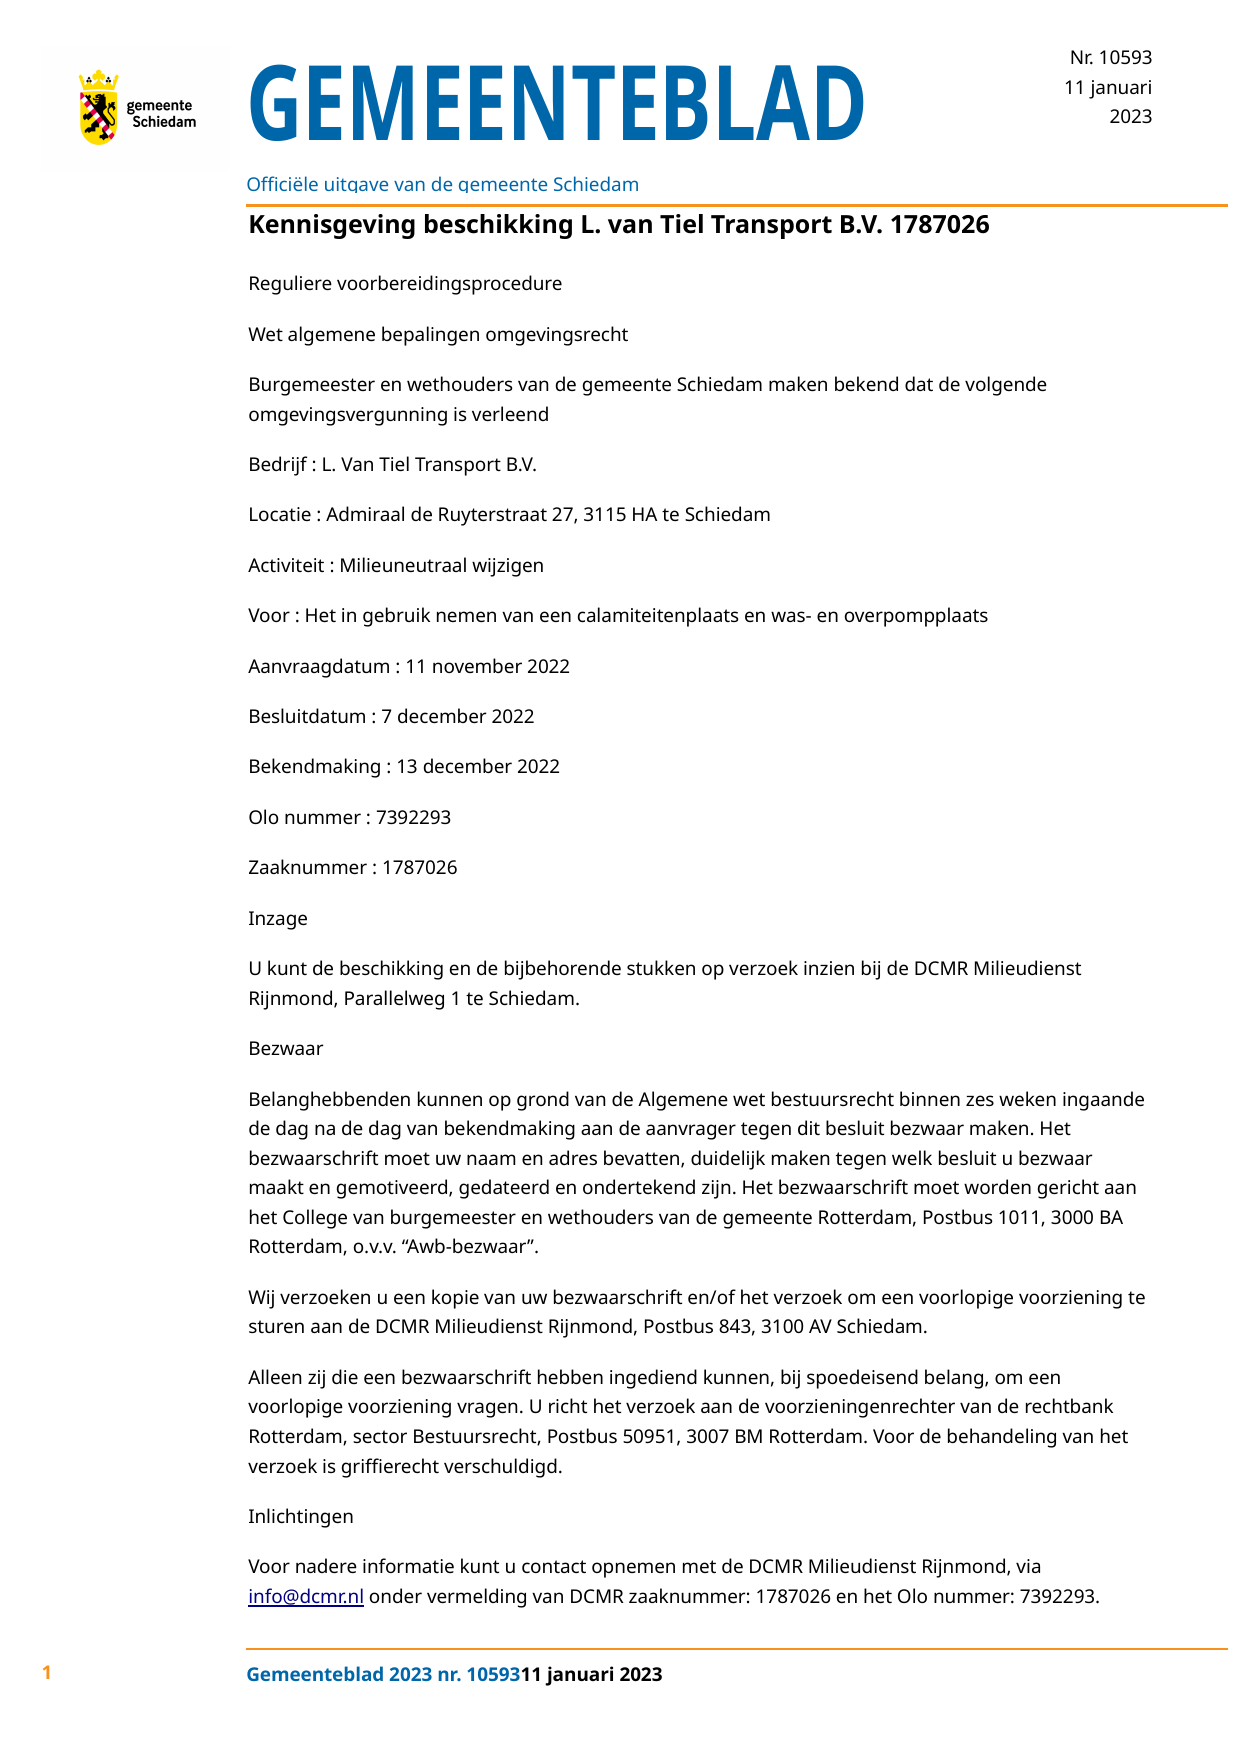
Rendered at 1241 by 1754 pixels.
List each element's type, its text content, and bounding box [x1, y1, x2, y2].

text Activiteit : Milieuneutraal wijzigen [248, 552, 1152, 578]
text U kunt de beschikking en de bijbehorende stukken op verzoek inzien bij de DCMR Milieudienst Rijnmond, Parallelweg 1 te Schiedam. [248, 955, 1152, 1011]
text Bezwaar [248, 1035, 1152, 1061]
text Bekendmaking : 13 december 2022 [248, 754, 1152, 779]
text Aanvraagdatum : 11 november 2022 [248, 653, 1152, 678]
text Bedrijf : L. Van Tiel Transport B.V. [248, 451, 1152, 477]
picture [41, 47, 231, 172]
text Locatie : Admiraal de Ruyterstraat 27, 3115 HA te Schiedam [248, 502, 1152, 527]
text Burgemeester en wethouders van de gemeente Schiedam maken bekend dat de volgende omgevingsvergunning is verleend [248, 371, 1152, 426]
text Inzage [248, 905, 1152, 931]
text Kennisgeving beschikking L. van Tiel Transport B.V. 1787026 [248, 207, 1152, 241]
text Wij verzoeken u een kopie van uw bezwaarschrift en/of het verzoek om een voorlopige voorziening te sturen aan de DCMR Milieudienst Rijnmond, Postbus 843, 3100 AV Schiedam. [248, 1284, 1152, 1339]
text Voor nadere informatie kunt u contact opnemen met de DCMR Milieudienst Rijnmond, via info@dcmr.nl onder vermelding van DCMR zaaknummer: 1787026 en het Olo nummer: 7392293. [248, 1554, 1152, 1609]
text Inlichtingen [248, 1503, 1152, 1529]
text Zaaknummer : 1787026 [248, 854, 1152, 880]
text Wet algemene bepalingen omgevingsrecht [248, 321, 1152, 346]
text Belanghebbenden kunnen op grond van de Algemene wet bestuursrecht binnen zes weken ingaande de dag na de dag van bekendmaking aan de aanvrager tegen dit besluit bezwaar maken. Het bezwaarschrift moet uw naam en adres bevatten, duidelijk maken tegen welk besluit u bezwaar maakt en gemotiveerd, gedateerd en ondertekend zijn. Het bezwaarschrift moet worden gericht aan het College van burgemeester en wethouders van de gemeente Rotterdam, Postbus 1011, 3000 BA Rotterdam, o.v.v. “Awb-bezwaar”. [248, 1086, 1152, 1259]
text Olo nummer : 7392293 [248, 804, 1152, 830]
text Besluitdatum : 7 december 2022 [248, 703, 1152, 729]
text Voor : Het in gebruik nemen van een calamiteitenplaats en was- en overpompplaats [248, 602, 1152, 628]
text Alleen zij die een bezwaarschrift hebben ingediend kunnen, bij spoedeisend belang, om een voorlopige voorziening vragen. U richt het verzoek aan de voorzieningenrechter van de rechtbank Rotterdam, sector Bestuursrecht, Postbus 50951, 3007 BM Rotterdam. Voor de behandeling van het verzoek is griffierecht verschuldigd. [248, 1364, 1152, 1478]
text Reguliere voorbereidingsprocedure [248, 270, 1152, 296]
